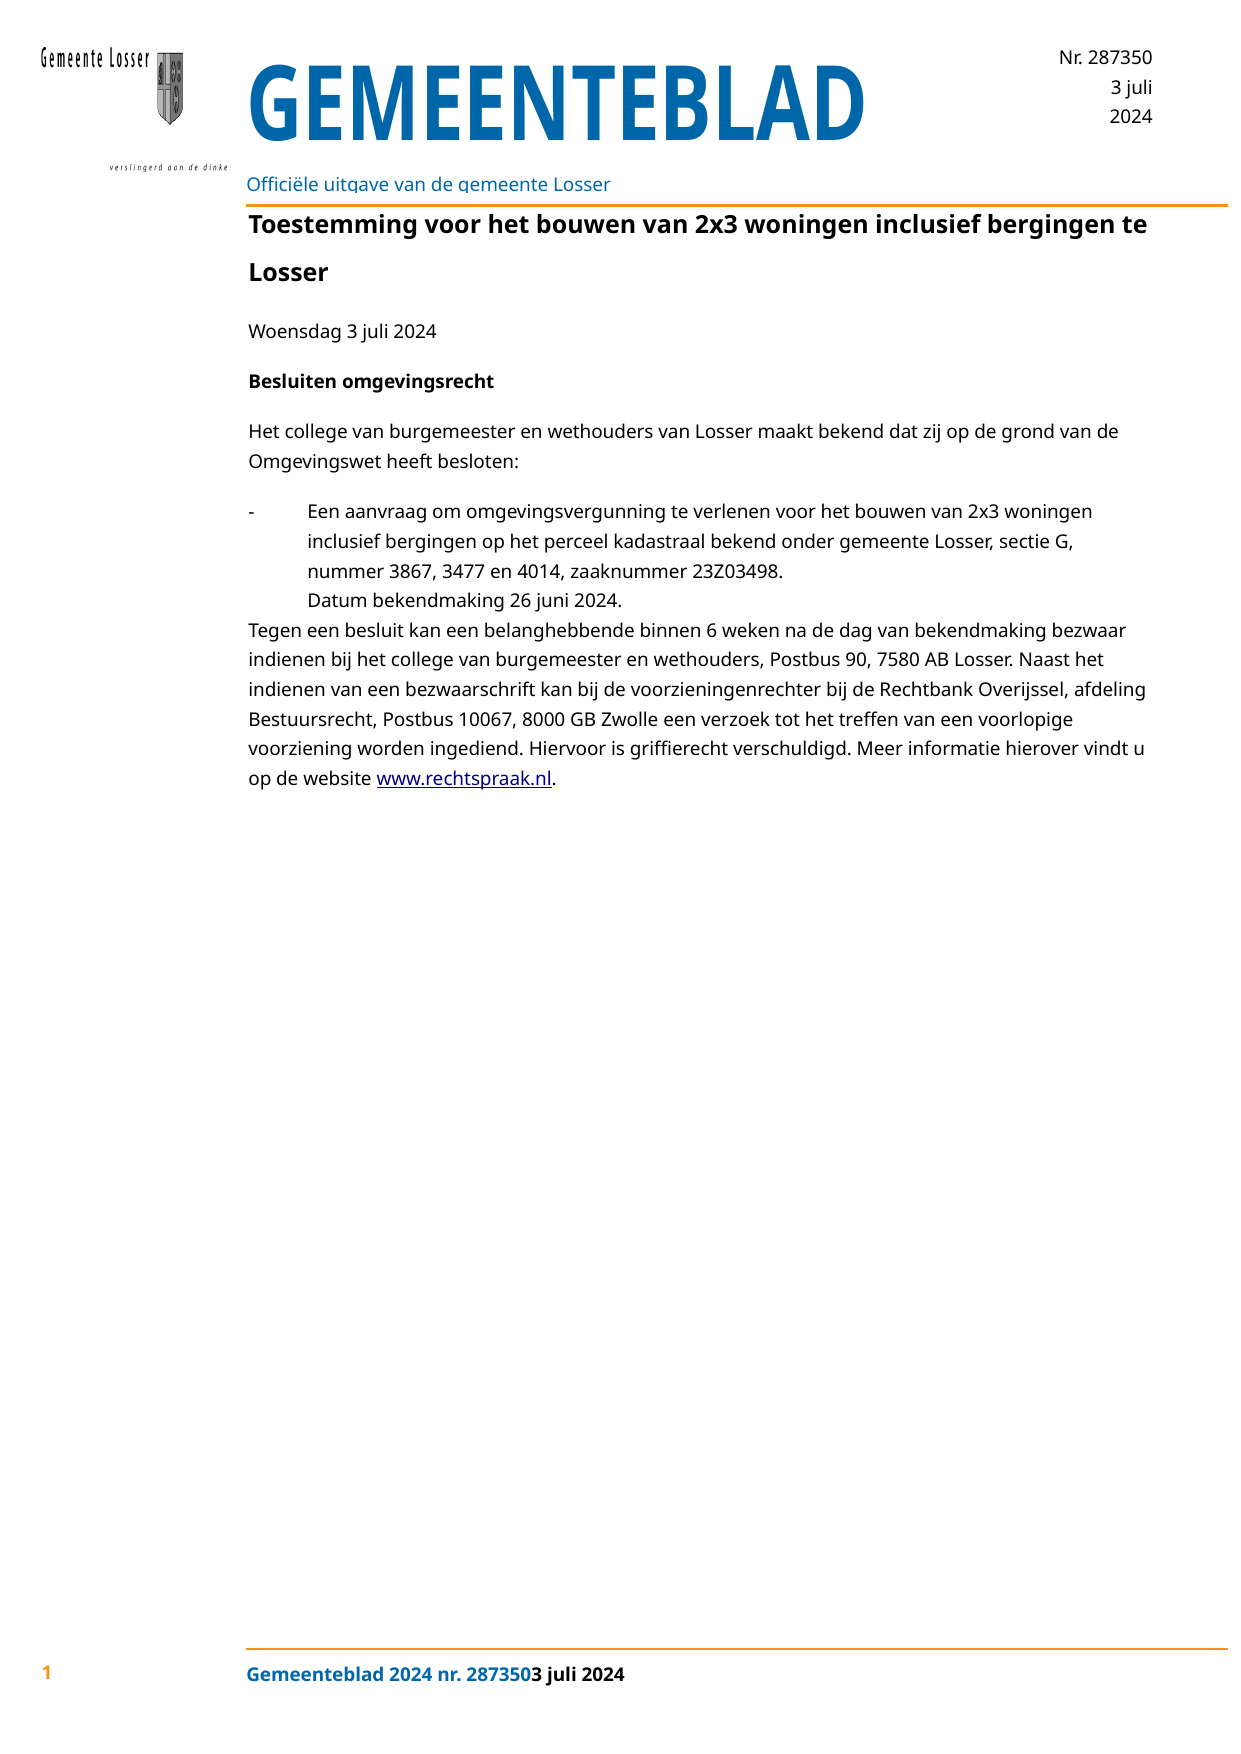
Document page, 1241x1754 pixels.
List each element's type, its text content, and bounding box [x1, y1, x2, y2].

text Besluiten omgevingsrecht [248, 368, 1152, 394]
list Datum bekendmaking 26 juni 2024. [248, 587, 1152, 613]
text Woensdag 3 juli 2024 [248, 318, 1152, 344]
text Toestemming voor het bouwen van 2x3 woningen inclusief bergingen te Losser [248, 207, 1152, 288]
text Tegen een besluit kan een belanghebbende binnen 6 weken na de dag van bekendmaking bezwaar indienen bij het college van burgemeester en wethouders, Postbus 90, 7580 AB Losser. Naast het indienen van een bezwaarschrift kan bij de voorzieningenrechter bij de Rechtbank Overijssel, afdeling Bestuursrecht, Postbus 10067, 8000 GB Zwolle een verzoek tot het treffen van een voorlopige voorziening worden ingediend. Hiervoor is griffierecht verschuldigd. Meer informatie hierover vindt u op de website www.rechtspraak.nl. [248, 617, 1152, 791]
picture [41, 47, 231, 172]
text Het college van burgemeester en wethouders van Losser maakt bekend dat zij op de grond van de Omgevingswet heeft besloten: [248, 419, 1152, 474]
list Een aanvraag om omgevingsvergunning te verlenen voor het bouwen van 2x3 woningen inclusief bergingen op het perceel kadastraal bekend onder gemeente Losser, sectie G, nummer 3867, 3477 en 4014, zaaknummer 23Z03498. [248, 499, 1152, 584]
